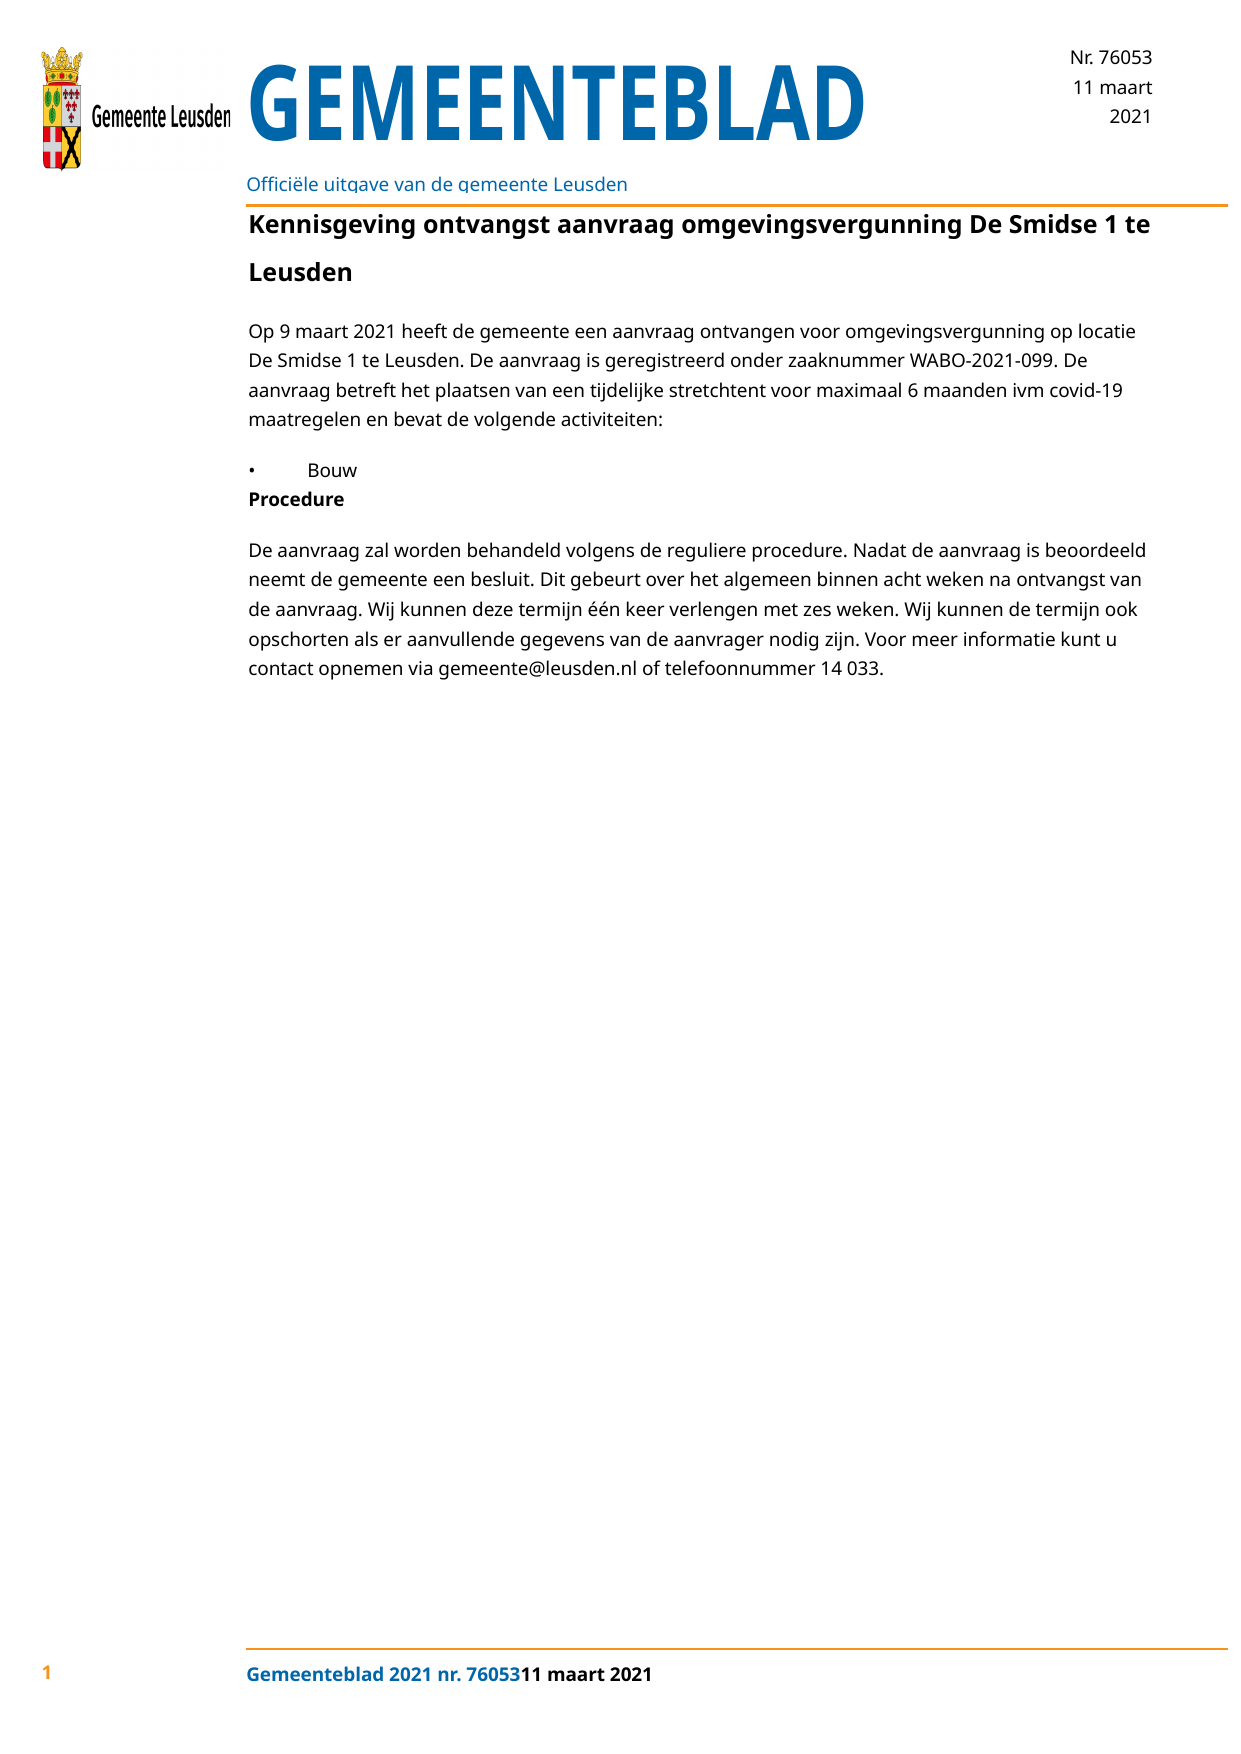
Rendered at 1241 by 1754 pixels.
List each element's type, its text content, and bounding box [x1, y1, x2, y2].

text De aanvraag zal worden behandeld volgens de reguliere procedure. Nadat de aanvraag is beoordeeld neemt de gemeente een besluit. Dit gebeurt over het algemeen binnen acht weken na ontvangst van de aanvraag. Wij kunnen deze termijn één keer verlengen met zes weken. Wij kunnen de termijn ook opschorten als er aanvullende gegevens van de aanvrager nodig zijn. Voor meer informatie kunt u contact opnemen via gemeente@leusden.nl of telefoonnummer 14 033. [248, 537, 1152, 681]
list Bouw [248, 457, 1152, 483]
text Procedure [248, 487, 1152, 512]
text Kennisgeving ontvangst aanvraag omgevingsvergunning De Smidse 1 te Leusden [248, 207, 1152, 288]
text Op 9 maart 2021 heeft de gemeente een aanvraag ontvangen voor omgevingsvergunning op locatie De Smidse 1 te Leusden. De aanvraag is geregistreerd onder zaaknummer WABO-2021-099. De aanvraag betreft het plaatsen van een tijdelijke stretchtent voor maximaal 6 maanden ivm covid-19 maatregelen en bevat de volgende activiteiten: [248, 318, 1152, 432]
picture [41, 47, 231, 172]
